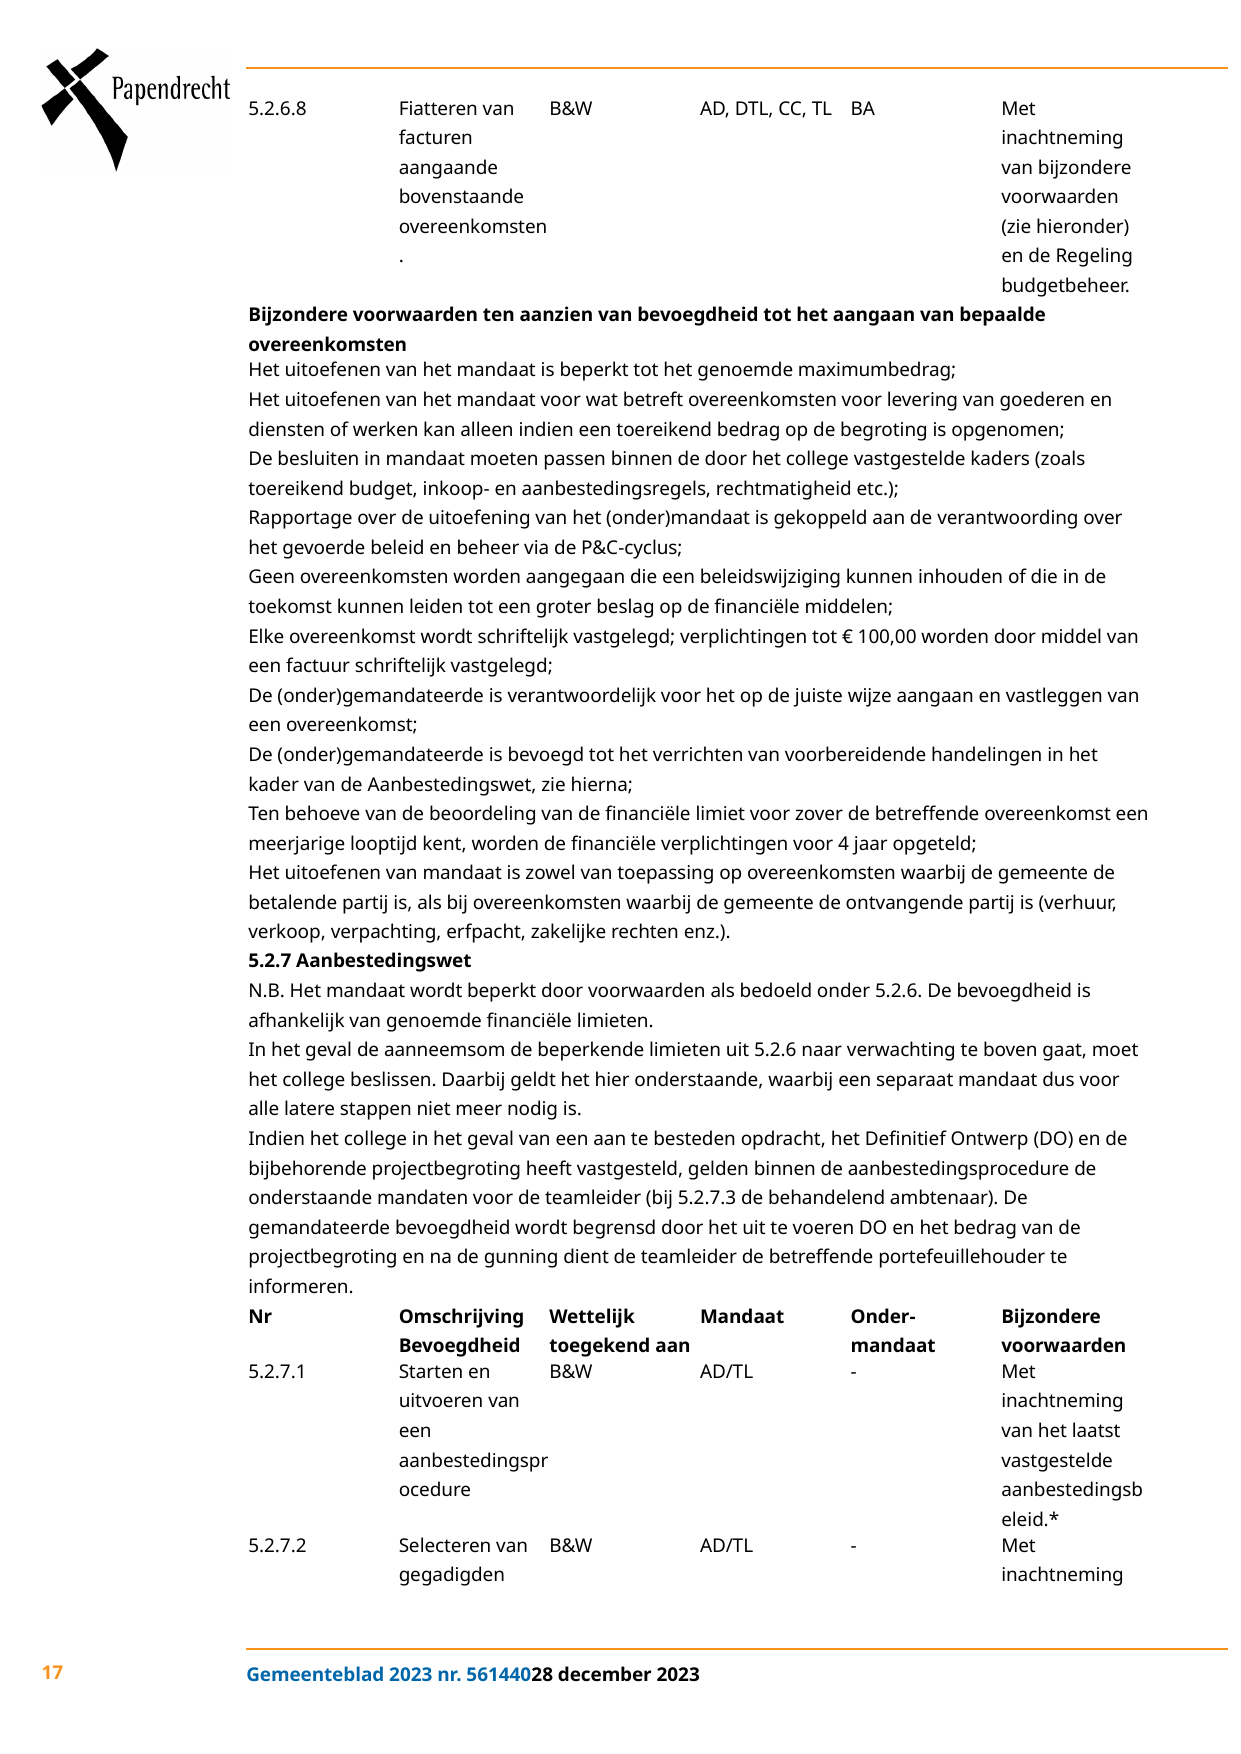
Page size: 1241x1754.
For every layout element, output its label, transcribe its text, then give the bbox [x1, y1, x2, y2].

table_cell B&W [549, 1358, 700, 1532]
table_cell AD/TL [700, 1532, 850, 1587]
table_header Bijzondere voorwaarden ten aanzien van bevoegdheid tot het aangaan van bepaalde overeenkomsten [248, 301, 1152, 357]
table_cell Fiatteren van facturen aangaande bovenstaande overeenkomsten. [399, 95, 549, 298]
table_cell - [850, 1532, 1001, 1587]
table_cell Het uitoefenen van het mandaat is beperkt tot het genoemde maximumbedrag; Het uitoefenen van het mandaat voor wat betreft overeenkomsten voor levering van goederen en diensten of werken kan alleen indien een toereikend bedrag op de begroting is opgenomen; De besluiten in mandaat moeten passen binnen de door het college vastgestelde kaders (zoals toereikend budget, inkoop- en aanbestedingsregels, rechtmatigheid etc.); Rapportage over de uitoefening van het (onder)mandaat is gekoppeld aan de verantwoording over het gevoerde beleid en beheer via de P&C-cyclus; Geen overeenkomsten worden aangegaan die een beleidswijziging kunnen inhouden of die in de toekomst kunnen leiden tot een groter beslag op de financiële middelen; Elke overeenkomst wordt schriftelijk vastgelegd; verplichtingen tot € 100,00 worden door middel van een factuur schriftelijk vastgelegd; De (onder)gemandateerde is verantwoordelijk voor het op de juiste wijze aangaan en vastleggen van een overeenkomst; De (onder)gemandateerde is bevoegd tot het verrichten van voorbereidende handelingen in het kader van de Aanbestedingswet, zie hierna; Ten behoeve van de beoordeling van de financiële limiet voor zover de betreffende overeenkomst een meerjarige looptijd kent, worden de financiële verplichtingen voor 4 jaar opgeteld; Het uitoefenen van mandaat is zowel van toepassing op overeenkomsten waarbij de gemeente de betalende partij is, als bij overeenkomsten waarbij de gemeente de ontvangende partij is (verhuur, verkoop, verpachting, erfpacht, zakelijke rechten enz.). [248, 357, 1152, 944]
table_cell BA [850, 95, 1001, 298]
table_cell Selecteren van gegadigden [399, 1532, 549, 1587]
table_header Omschrijving Bevoegdheid [399, 1303, 549, 1358]
table_header Bijzondere voorwaarden [1001, 1303, 1152, 1358]
table_cell Met inachtneming [1001, 1532, 1152, 1587]
text In het geval de aanneemsom de beperkende limieten uit 5.2.6 naar verwachting te boven gaat, moet het college beslissen. Daarbij geldt het hier onderstaande, waarbij een separaat mandaat dus voor alle latere stappen niet meer nodig is. [248, 1036, 1152, 1121]
table_cell - [850, 1358, 1001, 1532]
table_cell AD, DTL, CC, TL [700, 95, 850, 298]
table_header Wettelijk toegekend aan [549, 1303, 700, 1358]
table_header Nr [248, 1303, 398, 1358]
table_header Onder- mandaat [850, 1303, 1001, 1358]
table_cell 5.2.7.1 [248, 1358, 398, 1532]
table_cell Met inachtneming van het laatst vastgestelde aanbestedingsbeleid.* [1001, 1358, 1152, 1532]
text Indien het college in het geval van een aan te besteden opdracht, het Definitief Ontwerp (DO) en de bijbehorende projectbegroting heeft vastgesteld, gelden binnen de aanbestedingsprocedure de onderstaande mandaten voor de teamleider (bij 5.2.7.3 de behandelend ambtenaar). De gemandateerde bevoegdheid wordt begrensd door het uit te voeren DO en het bedrag van de projectbegroting en na de gunning dient de teamleider de betreffende portefeuillehouder te informeren. [248, 1125, 1152, 1299]
table_cell AD/TL [700, 1358, 850, 1532]
table_cell B&W [549, 95, 700, 298]
text N.B. Het mandaat wordt beperkt door voorwaarden als bedoeld onder 5.2.6. De bevoegdheid is afhankelijk van genoemde financiële limieten. [248, 977, 1152, 1033]
table_cell Starten en uitvoeren van een aanbestedingsprocedure [399, 1358, 549, 1532]
picture [41, 47, 231, 172]
text 5.2.7 Aanbestedingswet [248, 948, 1152, 973]
table_cell B&W [549, 1532, 700, 1587]
table_header Mandaat [700, 1303, 850, 1358]
table_cell Met inachtneming van bijzondere voorwaarden (zie hieronder) en de Regeling budgetbeheer. [1001, 95, 1152, 298]
table_cell 5.2.6.8 [248, 95, 398, 298]
table_cell 5.2.7.2 [248, 1532, 398, 1587]
